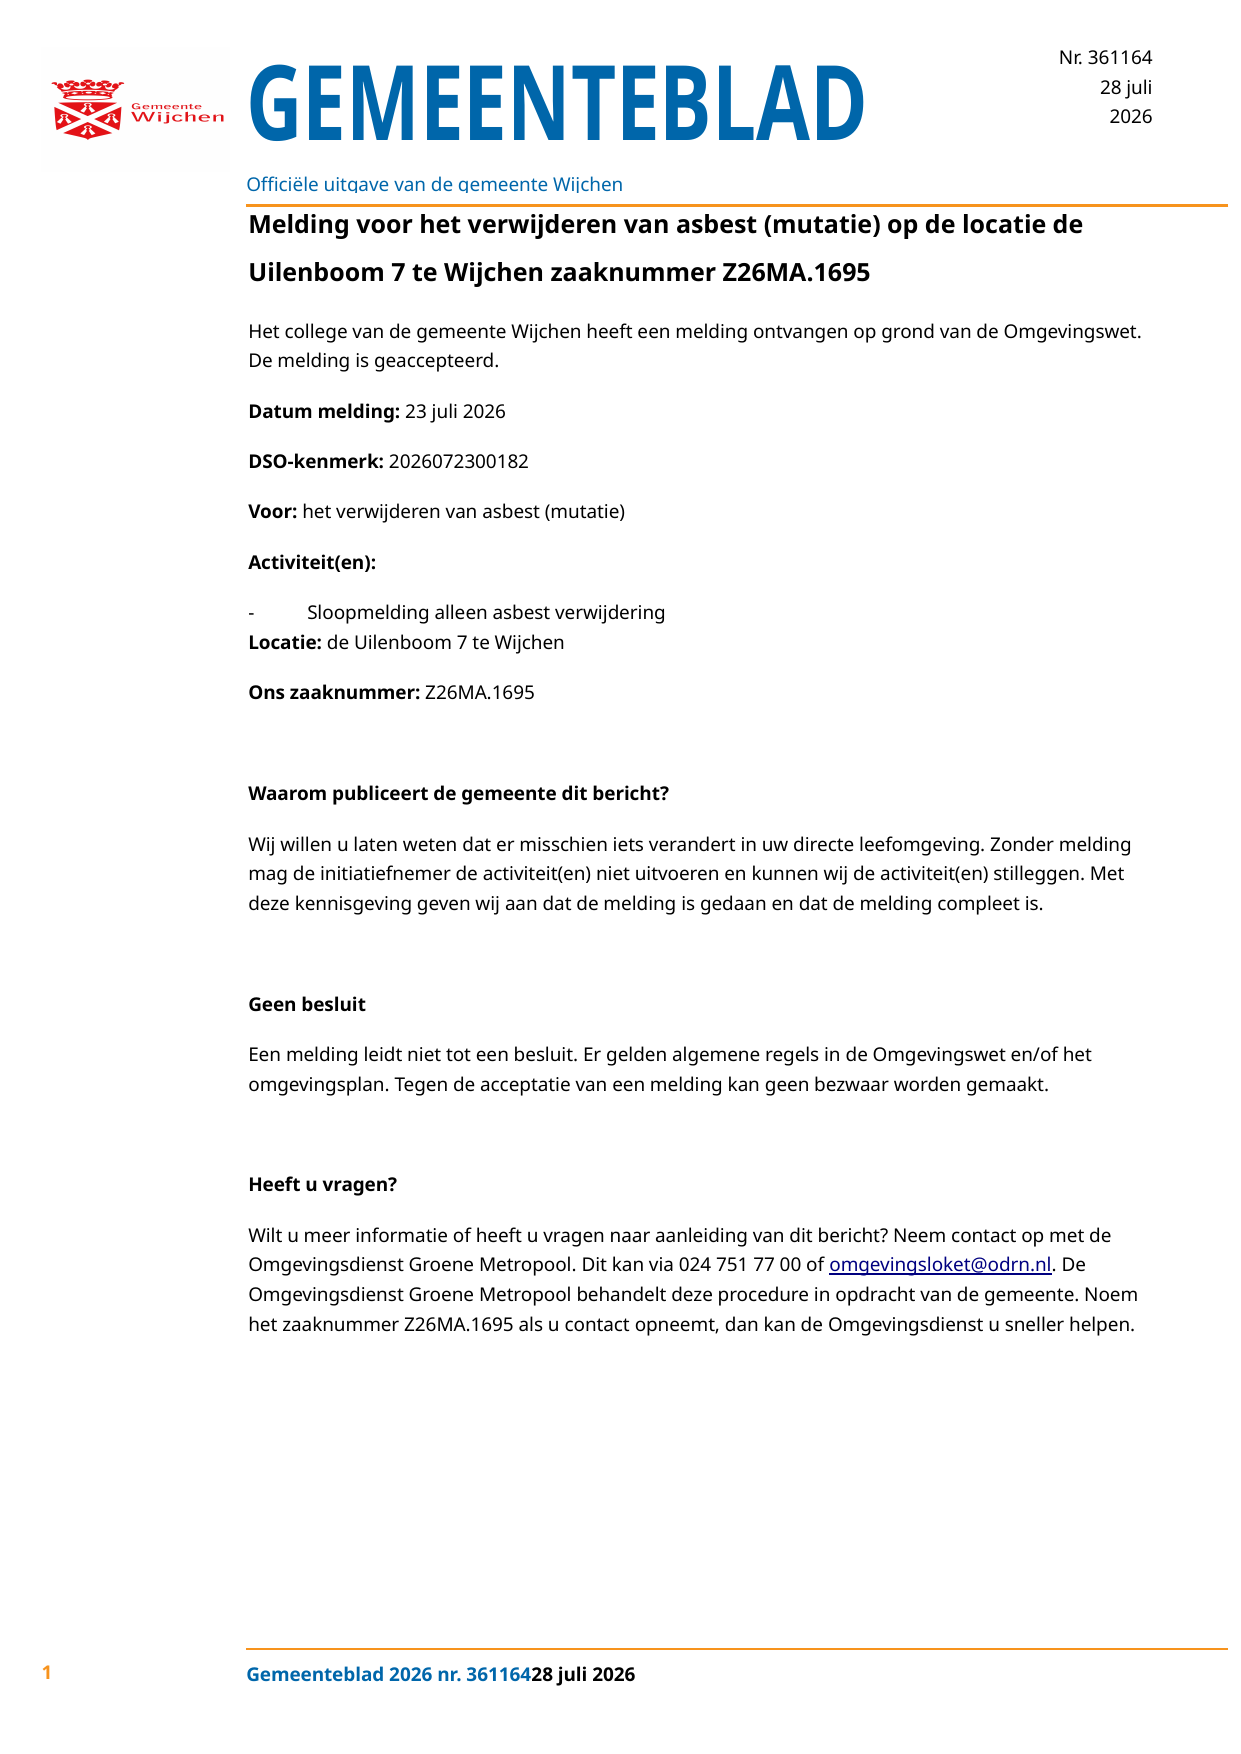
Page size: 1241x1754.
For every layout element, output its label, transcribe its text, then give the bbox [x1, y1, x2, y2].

text Ons zaaknummer: Z26MA.1695 [248, 679, 1152, 705]
text Voor: het verwijderen van asbest (mutatie) [248, 499, 1152, 524]
list Sloopmelding alleen asbest verwijdering [248, 599, 1152, 625]
text Waarom publiceert de gemeente dit bericht? [248, 780, 1152, 806]
picture [41, 47, 231, 172]
text Datum melding: 23 juli 2026 [248, 398, 1152, 424]
text Het college van de gemeente Wijchen heeft een melding ontvangen op grond van de Omgevingswet. De melding is geaccepteerd. [248, 318, 1152, 373]
text Melding voor het verwijderen van asbest (mutatie) op de locatie de Uilenboom 7 te Wijchen zaaknummer Z26MA.1695 [248, 207, 1152, 288]
text Wij willen u laten weten dat er misschien iets verandert in uw directe leefomgeving. Zonder melding mag de initiatiefnemer de activiteit(en) niet uitvoeren en kunnen wij de activiteit(en) stilleggen. Met deze kennisgeving geven wij aan dat de melding is gedaan en dat de melding compleet is. [248, 831, 1152, 916]
text Activiteit(en): [248, 549, 1152, 575]
text Heeft u vragen? [248, 1172, 1152, 1197]
text Locatie: de Uilenboom 7 te Wijchen [248, 629, 1152, 655]
text Een melding leidt niet tot een besluit. Er gelden algemene regels in de Omgevingswet en/of het omgevingsplan. Tegen de acceptatie van een melding kan geen bezwaar worden gemaakt. [248, 1041, 1152, 1097]
text Wilt u meer informatie of heeft u vragen naar aanleiding van dit bericht? Neem contact op met de Omgevingsdienst Groene Metropool. Dit kan via 024 751 77 00 of omgevingsloket@odrn.nl. De Omgevingsdienst Groene Metropool behandelt deze procedure in opdracht van de gemeente. Noem het zaaknummer Z26MA.1695 als u contact opneemt, dan kan de Omgevingsdienst u sneller helpen. [248, 1222, 1152, 1337]
text Geen besluit [248, 991, 1152, 1017]
text DSO-kenmerk: 2026072300182 [248, 448, 1152, 474]
